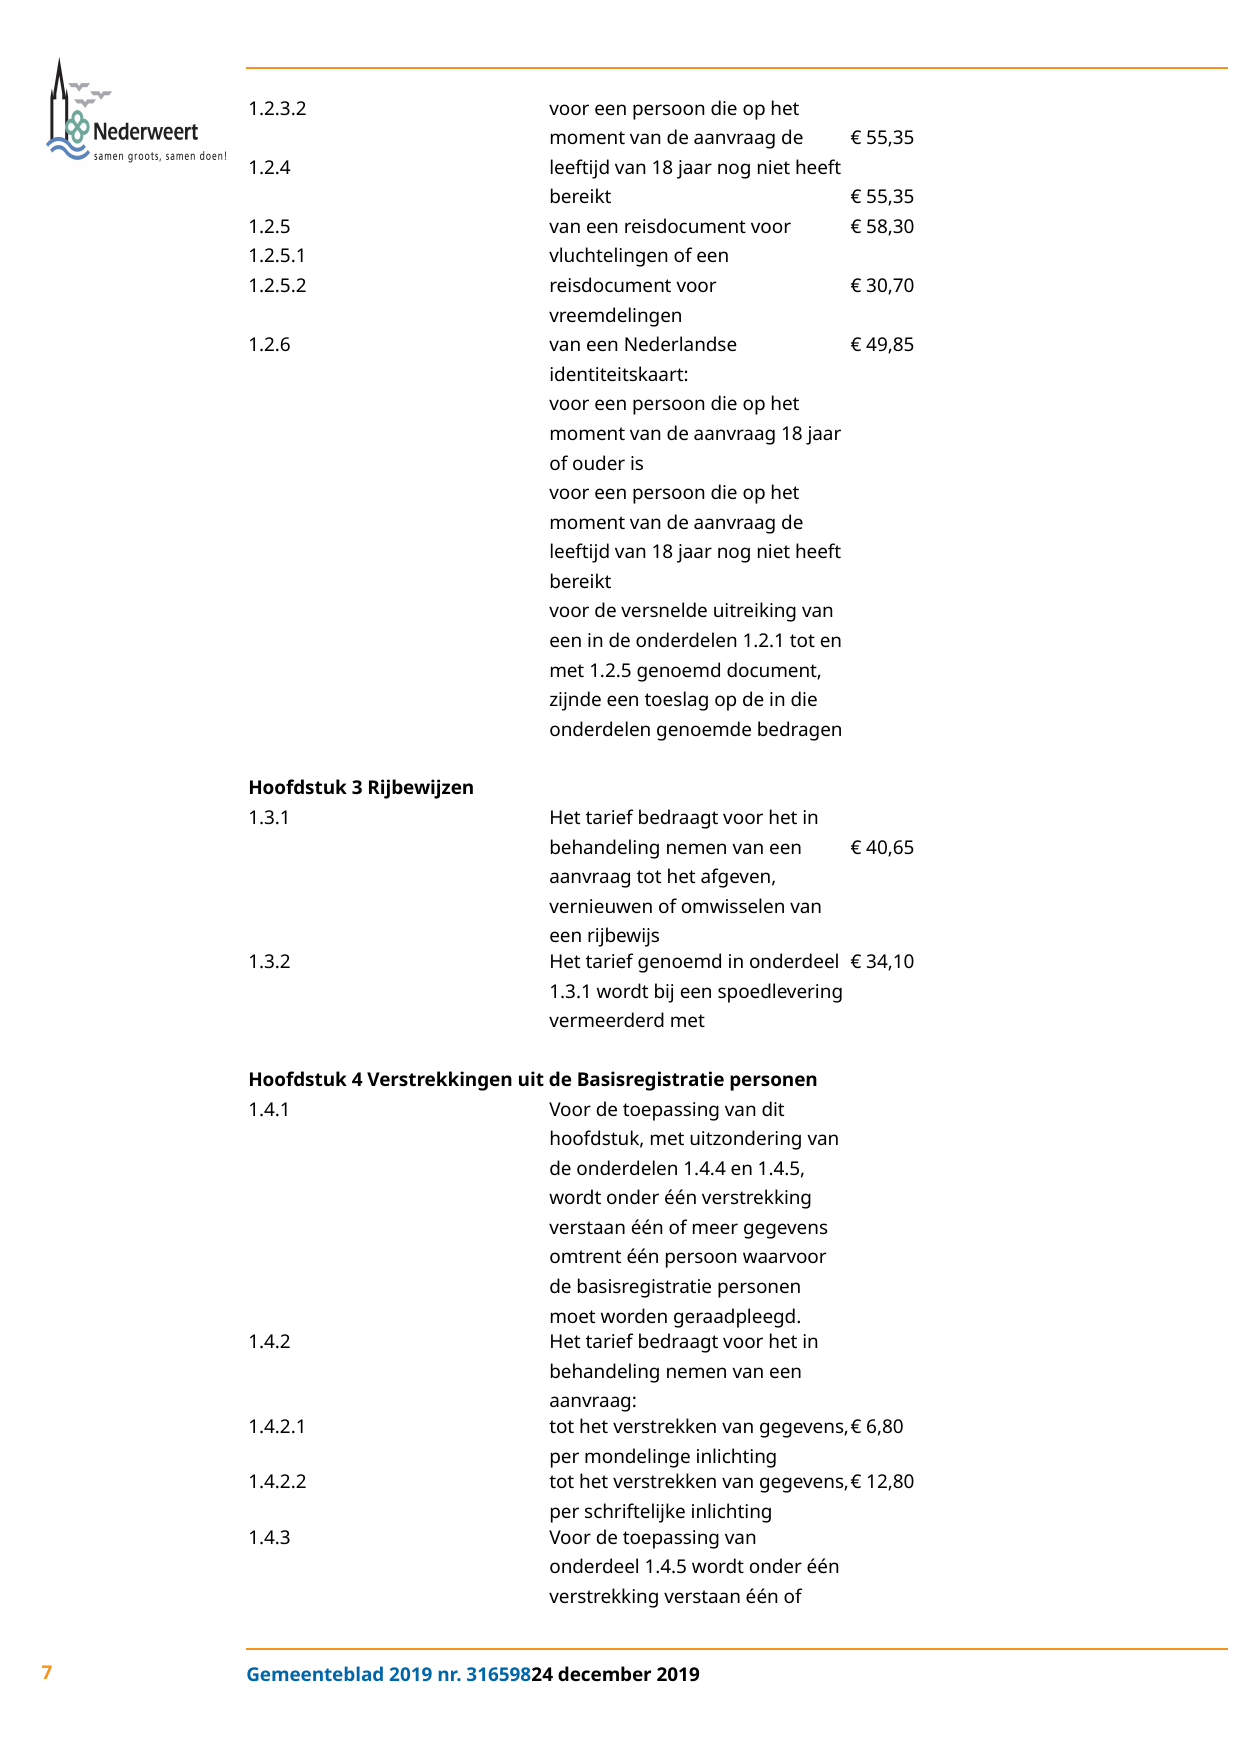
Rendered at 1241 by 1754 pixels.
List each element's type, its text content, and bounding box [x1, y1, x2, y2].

table_cell tot het verstrekken van gegevens, per mondelinge inlichting [549, 1414, 850, 1469]
table_cell 1.4.2 [248, 1329, 549, 1413]
picture [41, 47, 231, 172]
text Hoofdstuk 4 Verstrekkingen uit de Basisregistratie personen [248, 1066, 1152, 1092]
table_cell [850, 1329, 1152, 1413]
table_cell € 34,10 [850, 948, 1152, 1033]
table_cell 1.4.2.2 [248, 1469, 549, 1524]
table_header [850, 1096, 1152, 1328]
table_header € 40,65 [850, 804, 1152, 948]
table_cell tot het verstrekken van gegevens, per schriftelijke inlichting [549, 1469, 850, 1524]
table_header 1.4.1 [248, 1096, 549, 1328]
table_cell Het tarief genoemd in onderdeel 1.3.1 wordt bij een spoedlevering vermeerderd met [549, 948, 850, 1033]
text Hoofdstuk 3 Rijbewijzen [248, 774, 1152, 800]
table_cell 1.4.3 [248, 1524, 549, 1609]
table_cell € 6,80 [850, 1414, 1152, 1469]
table_cell Voor de toepassing van onderdeel 1.4.5 wordt onder één verstrekking verstaan één of [549, 1524, 850, 1609]
table_cell [850, 1524, 1152, 1609]
table_cell € 12,80 [850, 1469, 1152, 1524]
table_cell 1.4.2.1 [248, 1414, 549, 1469]
table_cell voor een persoon die op het moment van de aanvraag de leeftijd van 18 jaar nog niet heeft bereikt van een reisdocument voor vluchtelingen of een reisdocument voor vreemdelingen van een Nederlandse identiteitskaart: voor een persoon die op het moment van de aanvraag 18 jaar of ouder is voor een persoon die op het moment van de aanvraag de leeftijd van 18 jaar nog niet heeft bereikt voor de versnelde uitreiking van een in de onderdelen 1.2.1 tot en met 1.2.5 genoemd document, zijnde een toeslag op de in die onderdelen genoemde bedragen [549, 95, 850, 742]
table_header Voor de toepassing van dit hoofdstuk, met uitzondering van de onderdelen 1.4.4 en 1.4.5, wordt onder één verstrekking verstaan één of meer gegevens omtrent één persoon waarvoor de basisregistratie personen moet worden geraadpleegd. [549, 1096, 850, 1328]
table_cell 1.2.3.2 1.2.4 1.2.5 1.2.5.1 1.2.5.2 1.2.6 [248, 95, 549, 742]
table_header Het tarief bedraagt voor het in behandeling nemen van een aanvraag tot het afgeven, vernieuwen of omwisselen van een rijbewijs [549, 804, 850, 948]
table_cell 1.3.2 [248, 948, 549, 1033]
table_cell € 55,35 € 55,35 € 58,30 € 30,70 € 49,85 [850, 95, 1152, 742]
table_cell Het tarief bedraagt voor het in behandeling nemen van een aanvraag: [549, 1329, 850, 1413]
table_header 1.3.1 [248, 804, 549, 948]
